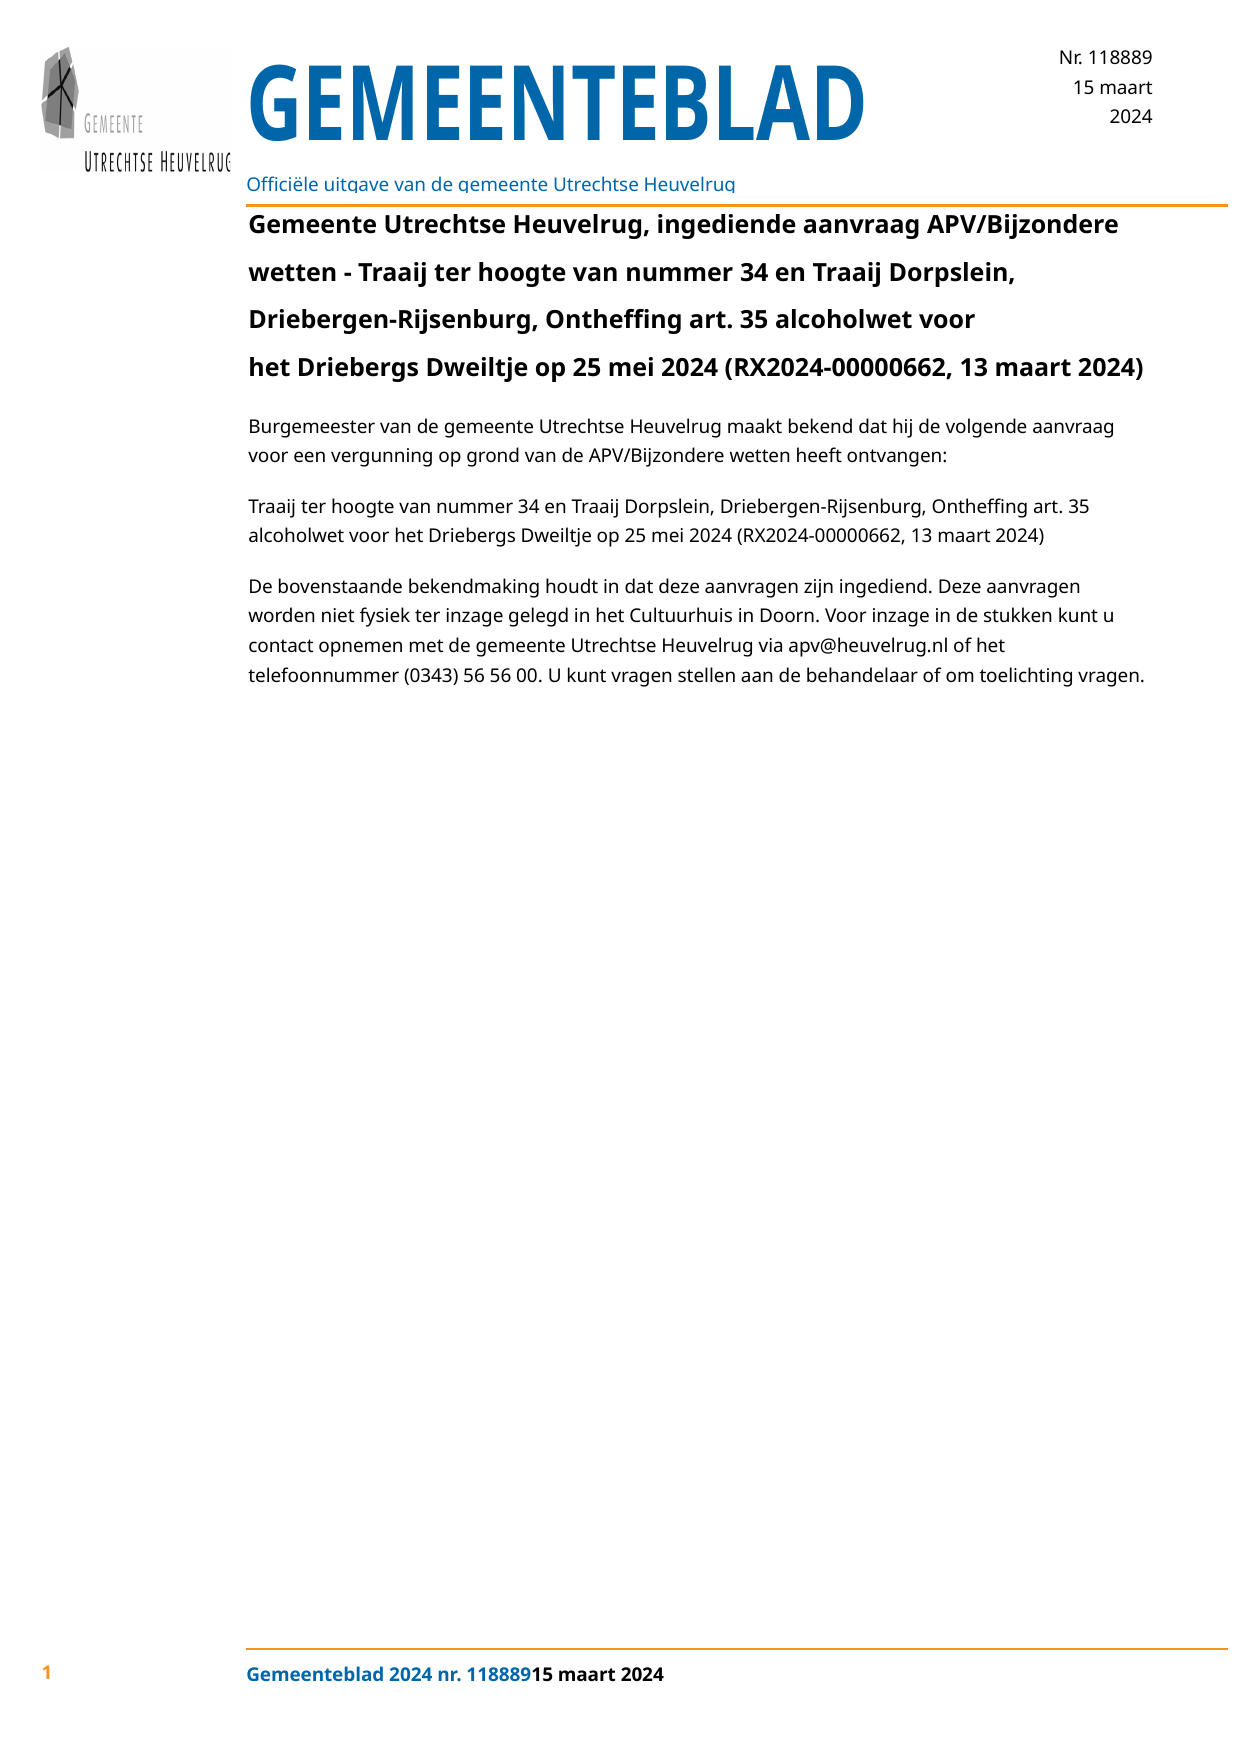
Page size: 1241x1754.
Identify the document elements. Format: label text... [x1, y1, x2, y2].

text Traaij ter hoogte van nummer 34 en Traaij Dorpslein, Driebergen-Rijsenburg, Ontheffing art. 35 alcoholwet voor het Driebergs Dweiltje op 25 mei 2024 (RX2024-00000662, 13 maart 2024) [248, 493, 1152, 548]
text Gemeente Utrechtse Heuvelrug, ingediende aanvraag APV/Bijzondere wetten - Traaij ter hoogte van nummer 34 en Traaij Dorpslein, Driebergen-Rijsenburg, Ontheffing art. 35 alcoholwet voor het Driebergs Dweiltje op 25 mei 2024 (RX2024-00000662, 13 maart 2024) [248, 207, 1152, 384]
picture [41, 47, 231, 172]
text De bovenstaande bekendmaking houdt in dat deze aanvragen zijn ingediend. Deze aanvragen worden niet fysiek ter inzage gelegd in het Cultuurhuis in Doorn. Voor inzage in de stukken kunt u contact opnemen met de gemeente Utrechtse Heuvelrug via apv@heuvelrug.nl of het telefoonnummer (0343) 56 56 00. U kunt vragen stellen aan de behandelaar of om toelichting vragen. [248, 573, 1152, 688]
text Burgemeester van de gemeente Utrechtse Heuvelrug maakt bekend dat hij de volgende aanvraag voor een vergunning op grond van de APV/Bijzondere wetten heeft ontvangen: [248, 413, 1152, 468]
